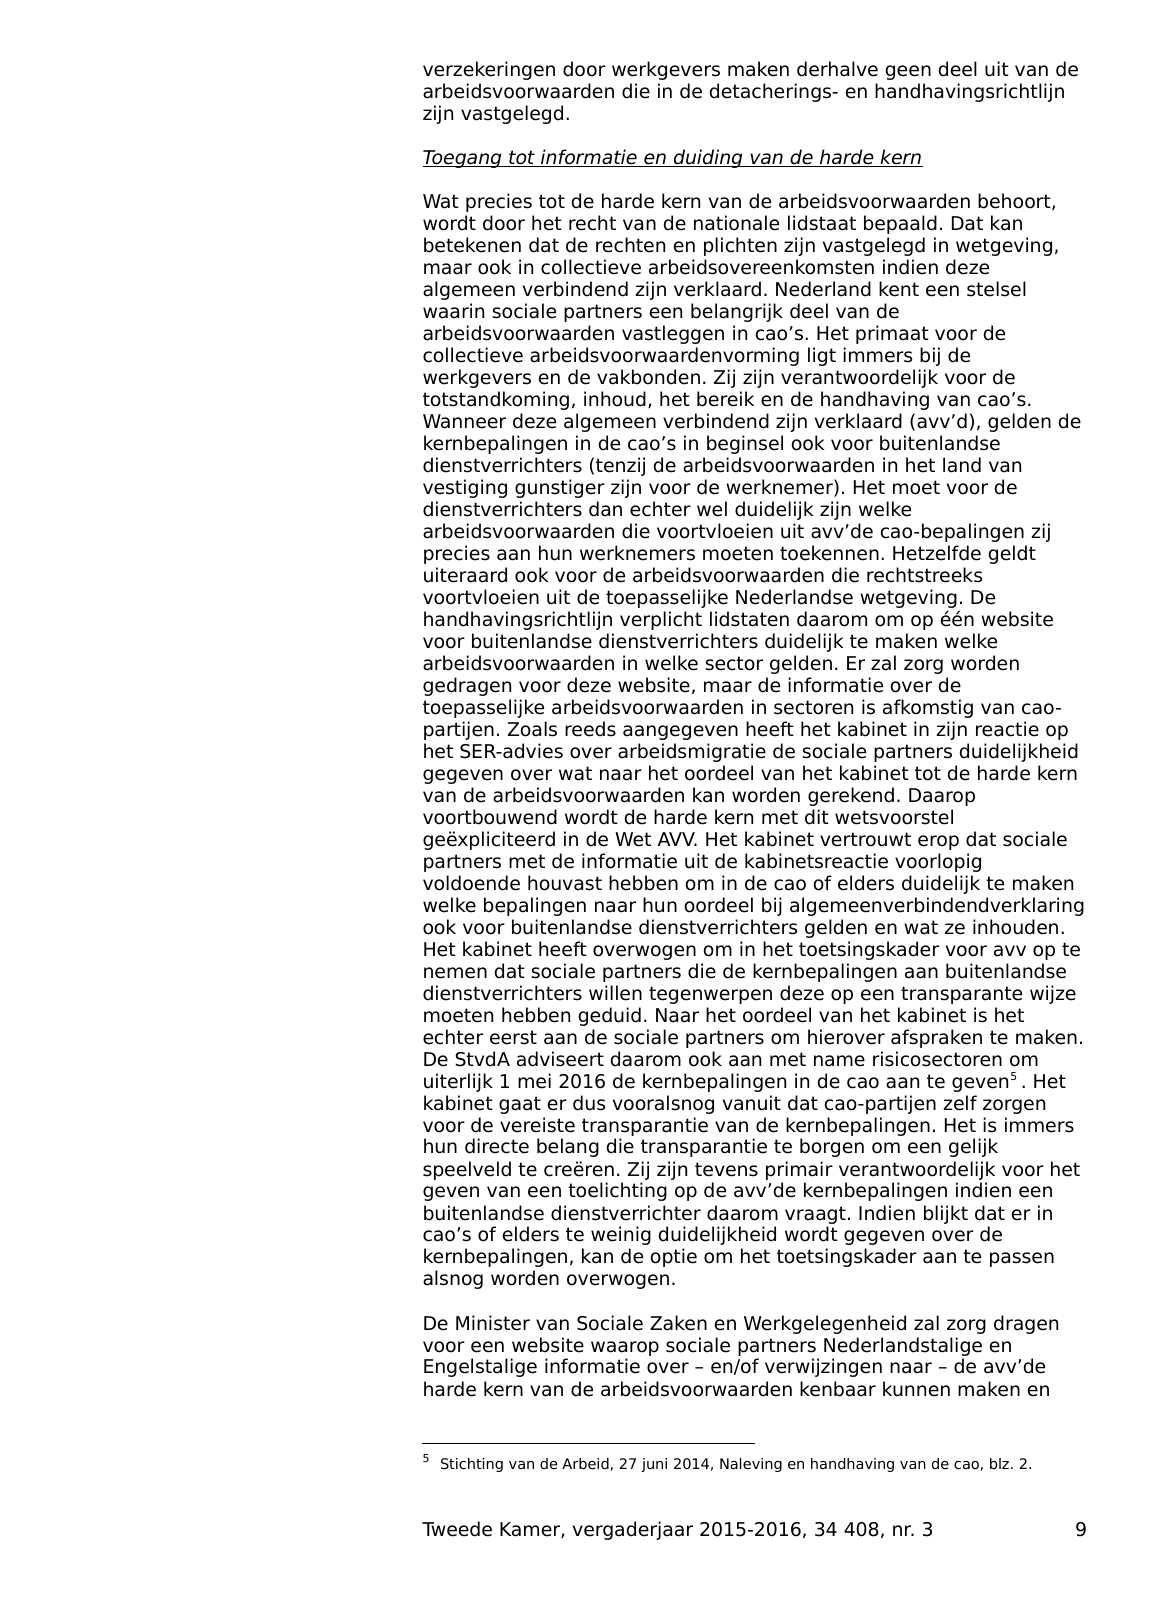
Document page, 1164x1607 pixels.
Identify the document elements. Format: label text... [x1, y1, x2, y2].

text Wat precies tot de harde kern van de arbeidsvoorwaarden behoort, wordt door het recht van de nationale lidstaat bepaald. Dat kan betekenen dat de rechten en plichten zijn vastgelegd in wetgeving, maar ook in collectieve arbeidsovereenkomsten indien deze algemeen verbindend zijn verklaard. Nederland kent een stelsel waarin sociale partners een belangrijk deel van de arbeidsvoorwaarden vastleggen in cao’s. Het primaat voor de collectieve arbeidsvoorwaardenvorming ligt immers bij de werkgevers en de vakbonden. Zij zijn verantwoordelijk voor de totstandkoming, inhoud, het bereik en de handhaving van cao’s. Wanneer deze algemeen verbindend zijn verklaard (avv’d), gelden de kernbepalingen in de cao’s in beginsel ook voor buitenlandse dienstverrichters (tenzij de arbeidsvoorwaarden in het land van vestiging gunstiger zijn voor de werknemer). Het moet voor de dienstverrichters dan echter wel duidelijk zijn welke arbeidsvoorwaarden die voortvloeien uit avv’de cao-bepalingen zij precies aan hun werknemers moeten toekennen. Hetzelfde geldt uiteraard ook voor de arbeidsvoorwaarden die rechtstreeks voortvloeien uit de toepasselijke Nederlandse wetgeving. De handhavingsrichtlijn verplicht lidstaten daarom om op één website voor buitenlandse dienstverrichters duidelijk te maken welke arbeidsvoorwaarden in welke sector gelden. Er zal zorg worden gedragen voor deze website, maar de informatie over de toepasselijke arbeidsvoorwaarden in sectoren is afkomstig van cao-partijen. Zoals reeds aangegeven heeft het kabinet in zijn reactie op het SER-advies over arbeidsmigratie de sociale partners duidelijkheid gegeven over wat naar het oordeel van het kabinet tot de harde kern van de arbeidsvoorwaarden kan worden gerekend. Daarop voortbouwend wordt de harde kern met dit wetsvoorstel geëxpliciteerd in de Wet AVV. Het kabinet vertrouwt erop dat sociale partners met de informatie uit de kabinetsreactie voorlopig voldoende houvast hebben om in de cao of elders duidelijk te maken welke bepalingen naar hun oordeel bij algemeenverbindendverklaring ook voor buitenlandse dienstverrichters gelden en wat ze inhouden. Het kabinet heeft overwogen om in het toetsingskader voor avv op te nemen dat sociale partners die de kernbepalingen aan buitenlandse dienstverrichters willen tegenwerpen deze op een transparante wijze moeten hebben geduid. Naar het oordeel van het kabinet is het echter eerst aan de sociale partners om hierover afspraken te maken. De StvdA adviseert daarom ook aan met name risicosectoren om uiterlijk 1 mei 2016 de kernbepalingen in de cao aan te geven. Het kabinet gaat er dus vooralsnog vanuit dat cao-partijen zelf zorgen voor de vereiste transparantie van de kernbepalingen. Het is immers hun directe belang die transparantie te borgen om een gelijk speelveld te creëren. Zij zijn tevens primair verantwoordelijk voor het geven van een toelichting op de avv’de kernbepalingen indien een buitenlandse dienstverrichter daarom vraagt. Indien blijkt dat er in cao’s of elders te weinig duidelijkheid wordt gegeven over de kernbepalingen, kan de optie om het toetsingskader aan te passen alsnog worden overwogen. [422, 191, 1087, 1290]
text verzekeringen door werkgevers maken derhalve geen deel uit van de arbeidsvoorwaarden die in de detacherings- en handhavingsrichtlijn zijn vastgelegd. [422, 59, 1087, 125]
text Stichting van de Arbeid, 27 juni 2014, Naleving en handhaving van de cao, blz. 2. [422, 1452, 1087, 1474]
subtitle Toegang tot informatie en duiding van de harde kern [422, 147, 1087, 169]
text De Minister van Sociale Zaken en Werkgelegenheid zal zorg dragen voor een website waarop sociale partners Nederlandstalige en Engelstalige informatie over – en/of verwijzingen naar – de avv’de harde kern van de arbeidsvoorwaarden kenbaar kunnen maken en [422, 1312, 1087, 1400]
